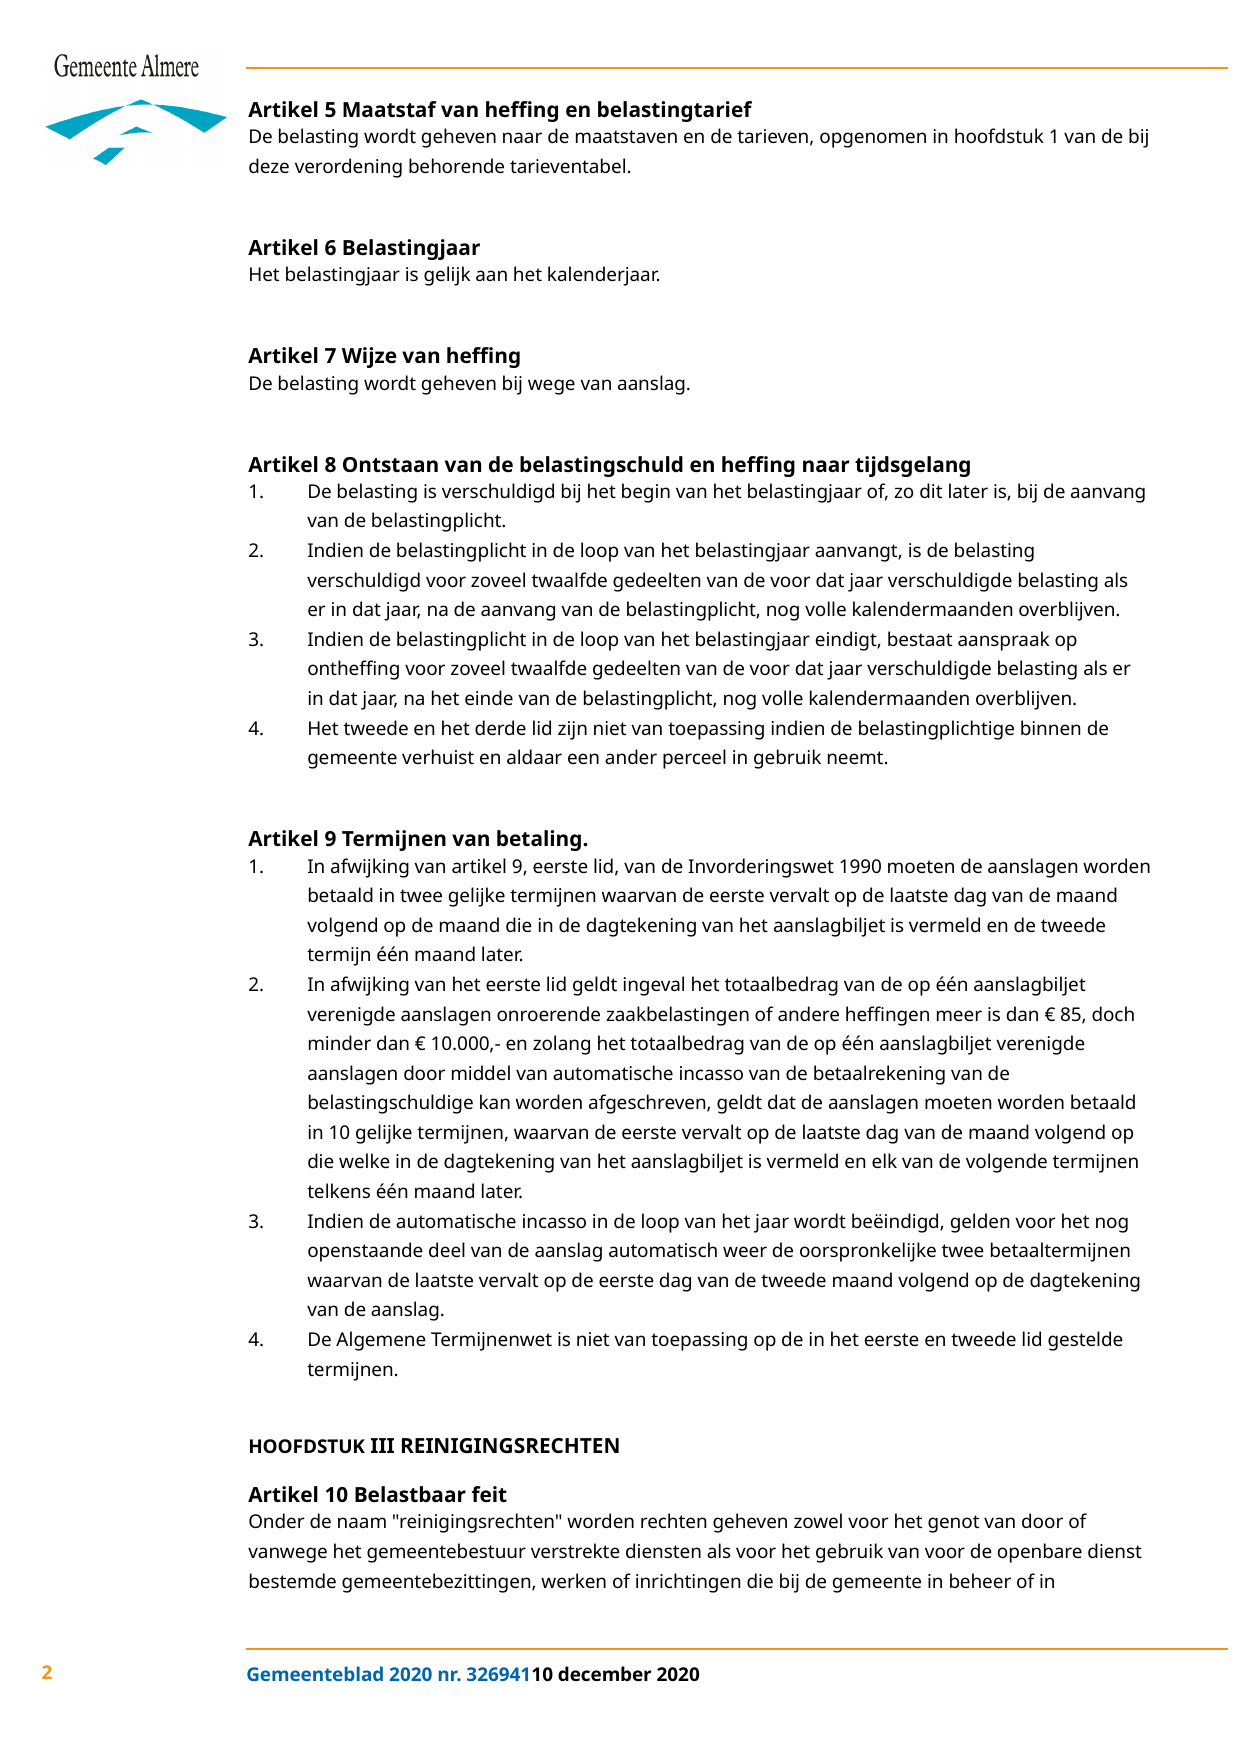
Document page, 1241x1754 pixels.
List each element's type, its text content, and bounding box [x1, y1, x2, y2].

text Artikel 10 Belastbaar feit [248, 1480, 1152, 1509]
list In afwijking van artikel 9, eerste lid, van de Invorderingswet 1990 moeten de aanslagen worden betaald in twee gelijke termijnen waarvan de eerste vervalt op de laatste dag van de maand volgend op de maand die in de dagtekening van het aanslagbiljet is vermeld en de tweede termijn één maand later. [248, 853, 1152, 967]
text HOOFDSTUK III REINIGINGSRECHTEN [248, 1431, 1152, 1459]
list In afwijking van het eerste lid geldt ingeval het totaalbedrag van de op één aanslagbiljet verenigde aanslagen onroerende zaakbelastingen of andere heffingen meer is dan € 85, doch minder dan € 10.000,- en zolang het totaalbedrag van de op één aanslagbiljet verenigde aanslagen door middel van automatische incasso van de betaalrekening van de belastingschuldige kan worden afgeschreven, geldt dat de aanslagen moeten worden betaald in 10 gelijke termijnen, waarvan de eerste vervalt op de laatste dag van de maand volgend op die welke in de dagtekening van het aanslagbiljet is vermeld en elk van de volgende termijnen telkens één maand later. [248, 971, 1152, 1204]
text Artikel 6 Belastingjaar [248, 233, 1152, 261]
text Het belastingjaar is gelijk aan het kalenderjaar. [248, 261, 1152, 287]
text Artikel 7 Wijze van heffing [248, 341, 1152, 370]
text Artikel 5 Maatstaf van heffing en belastingtarief [248, 95, 1152, 123]
list Indien de belastingplicht in de loop van het belastingjaar eindigt, bestaat aanspraak op ontheffing voor zoveel twaalfde gedeelten van de voor dat jaar verschuldigde belasting als er in dat jaar, na het einde van de belastingplicht, nog volle kalendermaanden overblijven. [248, 626, 1152, 711]
text Artikel 9 Termijnen van betaling. [248, 824, 1152, 853]
list Indien de automatische incasso in de loop van het jaar wordt beëindigd, gelden voor het nog openstaande deel van de aanslag automatisch weer de oorspronkelijke twee betaaltermijnen waarvan de laatste vervalt op de eerste dag van de tweede maand volgend op de dagtekening van de aanslag. [248, 1208, 1152, 1322]
text Artikel 8 Ontstaan van de belastingschuld en heffing naar tijdsgelang [248, 450, 1152, 478]
list De belasting is verschuldigd bij het begin van het belastingjaar of, zo dit later is, bij de aanvang van de belastingplicht. [248, 478, 1152, 533]
text De belasting wordt geheven bij wege van aanslag. [248, 370, 1152, 395]
picture [41, 47, 231, 172]
text De belasting wordt geheven naar de maatstaven en de tarieven, opgenomen in hoofdstuk 1 van de bij deze verordening behorende tarieventabel. [248, 123, 1152, 178]
text Onder de naam "reinigingsrechten" worden rechten geheven zowel voor het genot van door of vanwege het gemeentebestuur verstrekte diensten als voor het gebruik van voor de openbare dienst bestemde gemeentebezittingen, werken of inrichtingen die bij de gemeente in beheer of in [248, 1509, 1152, 1593]
list De Algemene Termijnenwet is niet van toepassing op de in het eerste en tweede lid gestelde termijnen. [248, 1326, 1152, 1381]
list Het tweede en het derde lid zijn niet van toepassing indien de belastingplichtige binnen de gemeente verhuist en aldaar een ander perceel in gebruik neemt. [248, 715, 1152, 770]
list Indien de belastingplicht in de loop van het belastingjaar aanvangt, is de belasting verschuldigd voor zoveel twaalfde gedeelten van de voor dat jaar verschuldigde belasting als er in dat jaar, na de aanvang van de belastingplicht, nog volle kalendermaanden overblijven. [248, 537, 1152, 622]
